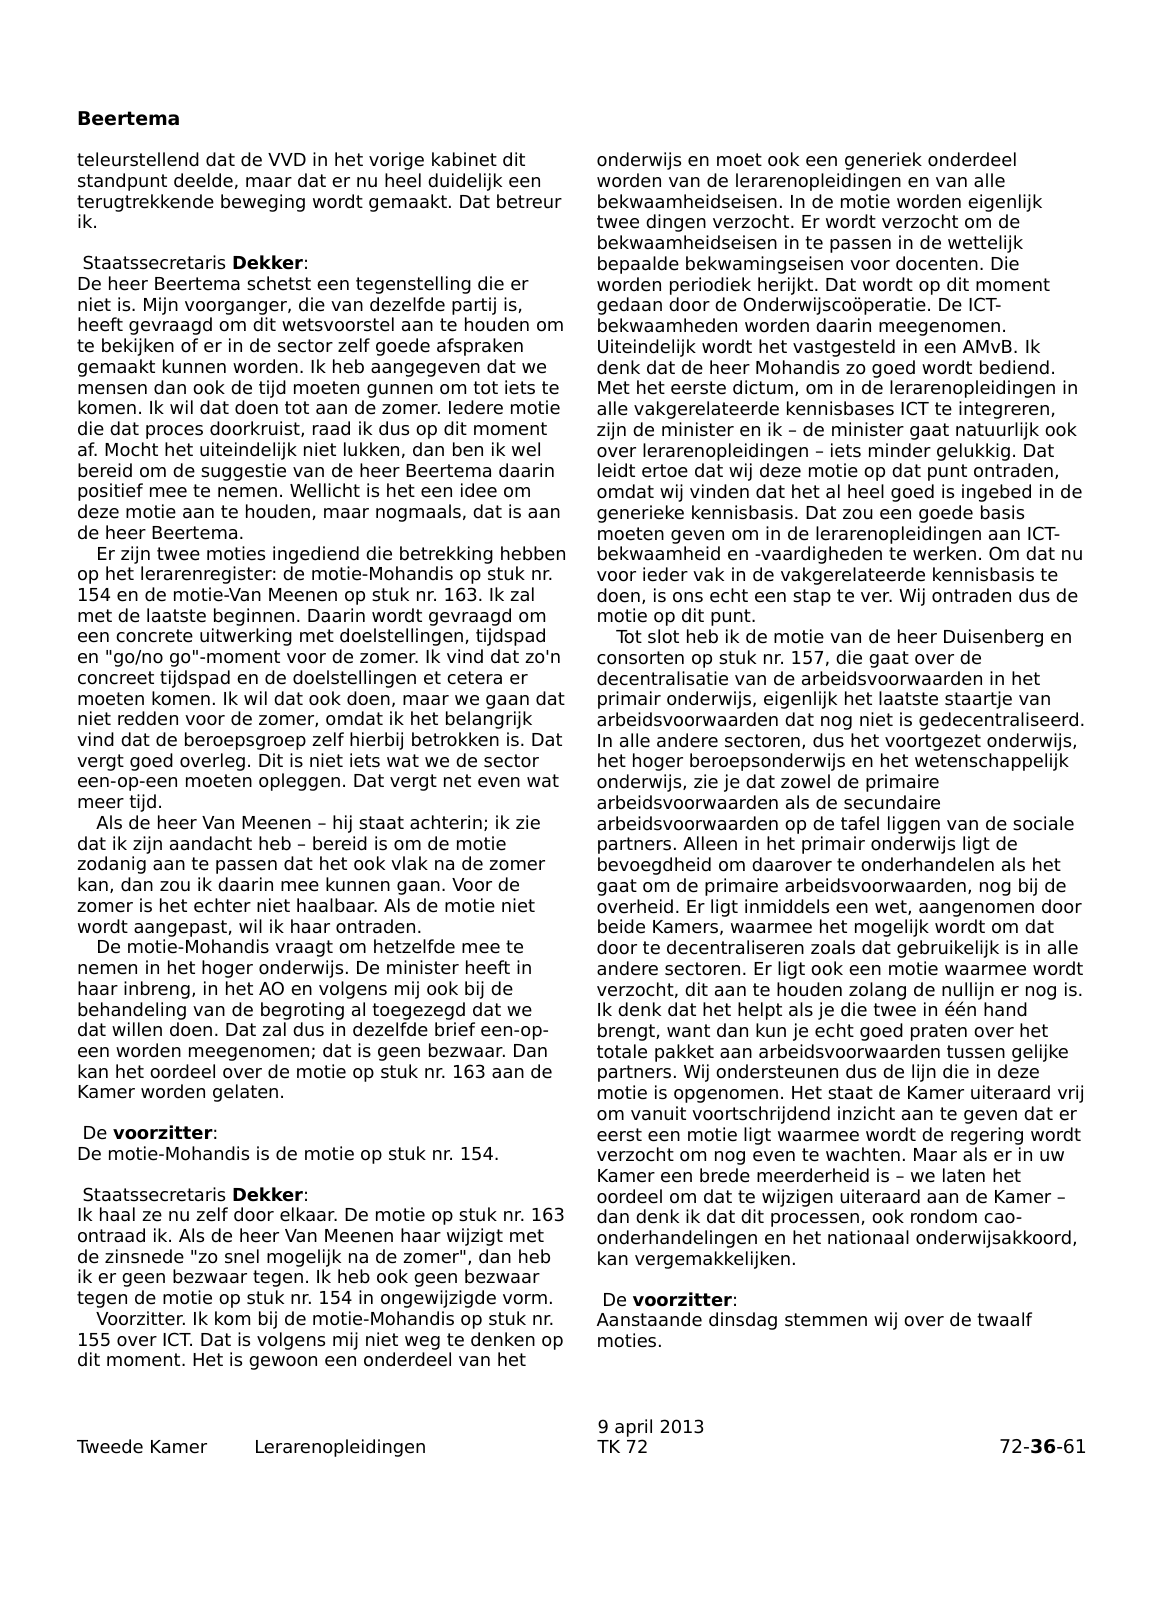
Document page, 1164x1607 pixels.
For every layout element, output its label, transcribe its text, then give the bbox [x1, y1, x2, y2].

text De heer Beertema schetst een tegenstelling die er niet is. Mijn voorganger, die van dezelfde partij is, heeft gevraagd om dit wetsvoorstel aan te houden om te bekijken of er in de sector zelf goede afspraken gemaakt kunnen worden. Ik heb aangegeven dat we mensen dan ook de tijd moeten gunnen om tot iets te komen. Ik wil dat doen tot aan de zomer. Iedere motie die dat proces doorkruist, raad ik dus op dit moment af. Mocht het uiteindelijk niet lukken, dan ben ik wel bereid om de suggestie van de heer Beertema daarin positief mee te nemen. Wellicht is het een idee om deze motie aan te houden, maar nogmaals, dat is aan de heer Beertema. [77, 274, 567, 543]
text onderwijs en moet ook een generiek onderdeel worden van de lerarenopleidingen en van alle bekwaamheidseisen. In de motie worden eigenlijk twee dingen verzocht. Er wordt verzocht om de bekwaamheidseisen in te passen in de wettelijk bepaalde bekwamingseisen voor docenten. Die worden periodiek herijkt. Dat wordt op dit moment gedaan door de Onderwijscoöperatie. De ICT-bekwaamheden worden daarin meegenomen. Uiteindelijk wordt het vastgesteld in een AMvB. Ik denk dat de heer Mohandis zo goed wordt bediend. Met het eerste dictum, om in de lerarenopleidingen in alle vakgerelateerde kennisbases ICT te integreren, zijn de minister en ik – de minister gaat natuurlijk ook over lerarenopleidingen – iets minder gelukkig. Dat leidt ertoe dat wij deze motie op dat punt ontraden, omdat wij vinden dat het al heel goed is ingebed in de generieke kennisbasis. Dat zou een goede basis moeten geven om in de lerarenopleidingen aan ICT-bekwaamheid en -vaardigheden te werken. Om dat nu voor ieder vak in de vakgerelateerde kennisbasis te doen, is ons echt een stap te ver. Wij ontraden dus de motie op dit punt. [596, 150, 1087, 627]
text De voorzitter: [596, 1289, 1087, 1310]
text Staatssecretaris Dekker: [77, 1184, 567, 1205]
text Aanstaande dinsdag stemmen wij over de twaalf moties. [596, 1310, 1087, 1352]
text Ik haal ze nu zelf door elkaar. De motie op stuk nr. 163 ontraad ik. Als de heer Van Meenen haar wijzigt met de zinsnede "zo snel mogelijk na de zomer", dan heb ik er geen bezwaar tegen. Ik heb ook geen bezwaar tegen de motie op stuk nr. 154 in ongewijzigde vorm. [77, 1205, 567, 1309]
text Als de heer Van Meenen – hij staat achterin; ik zie dat ik zijn aandacht heb – bereid is om de motie zodanig aan te passen dat het ook vlak na de zomer kan, dan zou ik daarin mee kunnen gaan. Voor de zomer is het echter niet haalbaar. Als de motie niet wordt aangepast, wil ik haar ontraden. [77, 813, 567, 937]
text Er zijn twee moties ingediend die betrekking hebben op het lerarenregister: de motie-Mohandis op stuk nr. 154 en de motie-Van Meenen op stuk nr. 163. Ik zal met de laatste beginnen. Daarin wordt gevraagd om een concrete uitwerking met doelstellingen, tijdspad en "go/no go"-moment voor de zomer. Ik vind dat zo'n concreet tijdspad en de doelstellingen et cetera er moeten komen. Ik wil dat ook doen, maar we gaan dat niet redden voor de zomer, omdat ik het belangrijk vind dat de beroepsgroep zelf hierbij betrokken is. Dat vergt goed overleg. Dit is niet iets wat we de sector een-op-een moeten opleggen. Dat vergt net even wat meer tijd. [77, 543, 567, 813]
text teleurstellend dat de VVD in het vorige kabinet dit standpunt deelde, maar dat er nu heel duidelijk een terugtrekkende beweging wordt gemaakt. Dat betreur ik. [77, 150, 567, 233]
text Tot slot heb ik de motie van de heer Duisenberg en consorten op stuk nr. 157, die gaat over de decentralisatie van de arbeidsvoorwaarden in het primair onderwijs, eigenlijk het laatste staartje van arbeidsvoorwaarden dat nog niet is gedecentraliseerd. In alle andere sectoren, dus het voortgezet onderwijs, het hoger beroepsonderwijs en het wetenschappelijk onderwijs, zie je dat zowel de primaire arbeidsvoorwaarden als de secundaire arbeidsvoorwaarden op de tafel liggen van de sociale partners. Alleen in het primair onderwijs ligt de bevoegdheid om daarover te onderhandelen als het gaat om de primaire arbeidsvoorwaarden, nog bij de overheid. Er ligt inmiddels een wet, aangenomen door beide Kamers, waarmee het mogelijk wordt om dat door te decentraliseren zoals dat gebruikelijk is in alle andere sectoren. Er ligt ook een motie waarmee wordt verzocht, dit aan te houden zolang de nullijn er nog is. Ik denk dat het helpt als je die twee in één hand brengt, want dan kun je echt goed praten over het totale pakket aan arbeidsvoorwaarden tussen gelijke partners. Wij ondersteunen dus de lijn die in deze motie is opgenomen. Het staat de Kamer uiteraard vrij om vanuit voortschrijdend inzicht aan te geven dat er eerst een motie ligt waarmee wordt de regering wordt verzocht om nog even te wachten. Maar als er in uw Kamer een brede meerderheid is – we laten het oordeel om dat te wijzigen uiteraard aan de Kamer – dan denk ik dat dit processen, ook rondom cao-onderhandelingen en het nationaal onderwijsakkoord, kan vergemakkelijken. [596, 627, 1087, 1269]
text De motie-Mohandis vraagt om hetzelfde mee te nemen in het hoger onderwijs. De minister heeft in haar inbreng, in het AO en volgens mij ook bij de behandeling van de begroting al toegezegd dat we dat willen doen. Dat zal dus in dezelfde brief een-op-een worden meegenomen; dat is geen bezwaar. Dan kan het oordeel over de motie op stuk nr. 163 aan de Kamer worden gelaten. [77, 937, 567, 1103]
text Staatssecretaris Dekker: [77, 253, 567, 274]
text Voorzitter. Ik kom bij de motie-Mohandis op stuk nr. 155 over ICT. Dat is volgens mij niet weg te denken op dit moment. Het is gewoon een onderdeel van het [77, 1309, 567, 1371]
text De voorzitter: [77, 1123, 567, 1144]
text De motie-Mohandis is de motie op stuk nr. 154. [77, 1144, 567, 1164]
